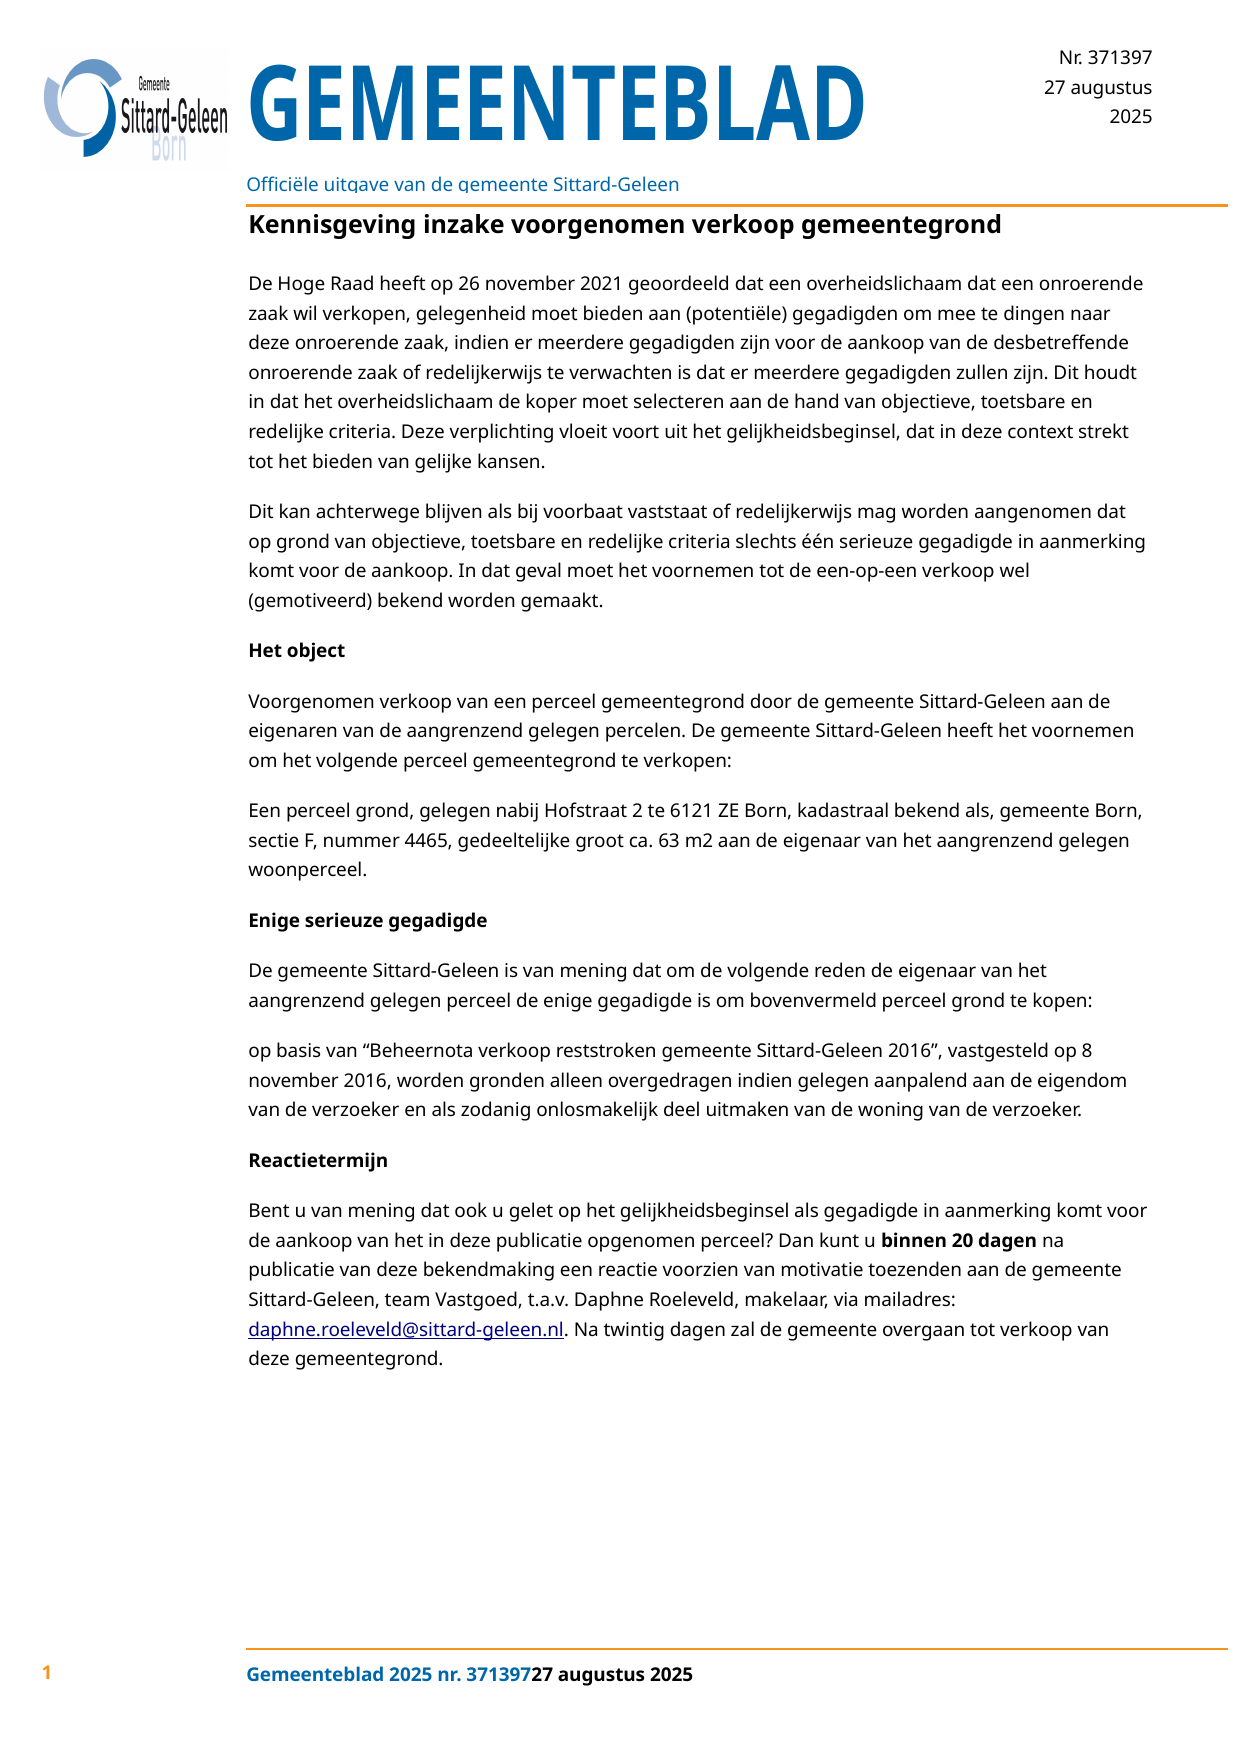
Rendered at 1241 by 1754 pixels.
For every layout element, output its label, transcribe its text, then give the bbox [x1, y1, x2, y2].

text Kennisgeving inzake voorgenomen verkoop gemeentegrond [248, 207, 1152, 241]
text op basis van “Beheernota verkoop reststroken gemeente Sittard-Geleen 2016”, vastgesteld op 8 november 2016, worden gronden alleen overgedragen indien gelegen aanpalend aan de eigendom van de verzoeker en als zodanig onlosmakelijk deel uitmaken van de woning van de verzoeker. [248, 1037, 1152, 1122]
text Reactietermijn [248, 1147, 1152, 1173]
text Een perceel grond, gelegen nabij Hofstraat 2 te 6121 ZE Born, kadastraal bekend als, gemeente Born, sectie F, nummer 4465, gedeeltelijke groot ca. 63 m2 aan de eigenaar van het aangrenzend gelegen woonperceel. [248, 797, 1152, 882]
text De gemeente Sittard-Geleen is van mening dat om de volgende reden de eigenaar van het aangrenzend gelegen perceel de enige gegadigde is om bovenvermeld perceel grond te kopen: [248, 957, 1152, 1013]
text Voorgenomen verkoop van een perceel gemeentegrond door de gemeente Sittard-Geleen aan de eigenaren van de aangrenzend gelegen percelen. De gemeente Sittard-Geleen heeft het voornemen om het volgende perceel gemeentegrond te verkopen: [248, 688, 1152, 773]
text Enige serieuze gegadigde [248, 907, 1152, 933]
text Bent u van mening dat ook u gelet op het gelijkheidsbeginsel als gegadigde in aanmerking komt voor de aankoop van het in deze publicatie opgenomen perceel? Dan kunt u binnen 20 dagen na publicatie van deze bekendmaking een reactie voorzien van motivatie toezenden aan de gemeente Sittard-Geleen, team Vastgoed, t.a.v. Daphne Roeleveld, makelaar, via mailadres: daphne.roeleveld@sittard-geleen.nl. Na twintig dagen zal de gemeente overgaan tot verkoop van deze gemeentegrond. [248, 1197, 1152, 1371]
text Dit kan achterwege blijven als bij voorbaat vaststaat of redelijkerwijs mag worden aangenomen dat op grond van objectieve, toetsbare en redelijke criteria slechts één serieuze gegadigde in aanmerking komt voor de aankoop. In dat geval moet het voornemen tot de een-op-een verkoop wel (gemotiveerd) bekend worden gemaakt. [248, 498, 1152, 613]
text Het object [248, 637, 1152, 663]
text De Hoge Raad heeft op 26 november 2021 geoordeeld dat een overheidslichaam dat een onroerende zaak wil verkopen, gelegenheid moet bieden aan (potentiële) gegadigden om mee te dingen naar deze onroerende zaak, indien er meerdere gegadigden zijn voor de aankoop van de desbetreffende onroerende zaak of redelijkerwijs te verwachten is dat er meerdere gegadigden zullen zijn. Dit houdt in dat het overheidslichaam de koper moet selecteren aan de hand van objectieve, toetsbare en redelijke criteria. Deze verplichting vloeit voort uit het gelijkheidsbeginsel, dat in deze context strekt tot het bieden van gelijke kansen. [248, 270, 1152, 473]
picture [41, 47, 231, 172]
